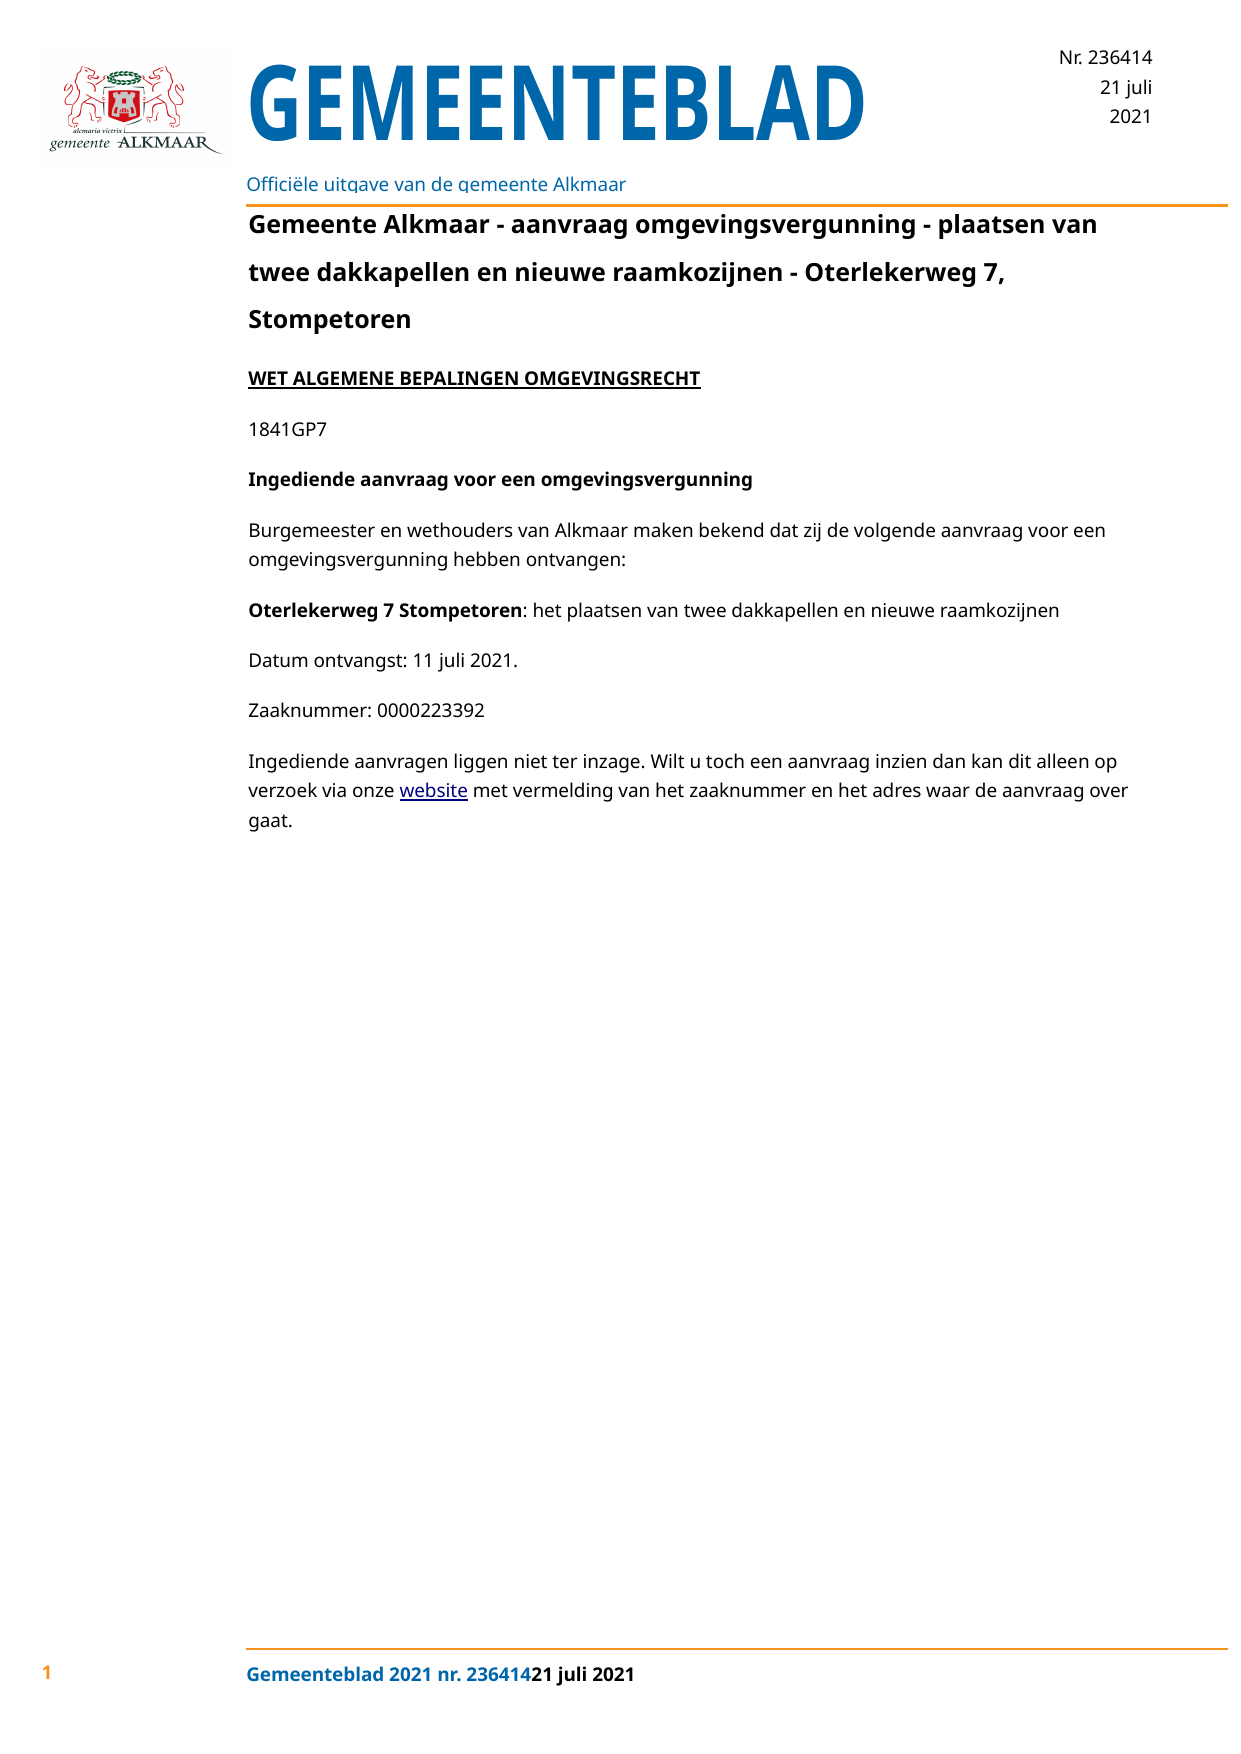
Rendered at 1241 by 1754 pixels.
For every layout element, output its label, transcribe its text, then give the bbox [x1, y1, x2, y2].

text Ingediende aanvraag voor een omgevingsvergunning [248, 466, 1152, 492]
text Oterlekerweg 7 Stompetoren: het plaatsen van twee dakkapellen en nieuwe raamkozijnen [248, 597, 1152, 622]
text 1841GP7 [248, 416, 1152, 442]
text Gemeente Alkmaar - aanvraag omgevingsvergunning - plaatsen van twee dakkapellen en nieuwe raamkozijnen - Oterlekerweg 7, Stompetoren [248, 207, 1152, 336]
text Zaaknummer: 0000223392 [248, 698, 1152, 723]
text Burgemeester en wethouders van Alkmaar maken bekend dat zij de volgende aanvraag voor een omgevingsvergunning hebben ontvangen: [248, 517, 1152, 572]
text Ingediende aanvragen liggen niet ter inzage. Wilt u toch een aanvraag inzien dan kan dit alleen op verzoek via onze website met vermelding van het zaaknummer en het adres waar de aanvraag over gaat. [248, 748, 1152, 833]
text WET ALGEMENE BEPALINGEN OMGEVINGSRECHT [248, 366, 1152, 391]
picture [41, 47, 231, 172]
text Datum ontvangst: 11 juli 2021. [248, 647, 1152, 673]
